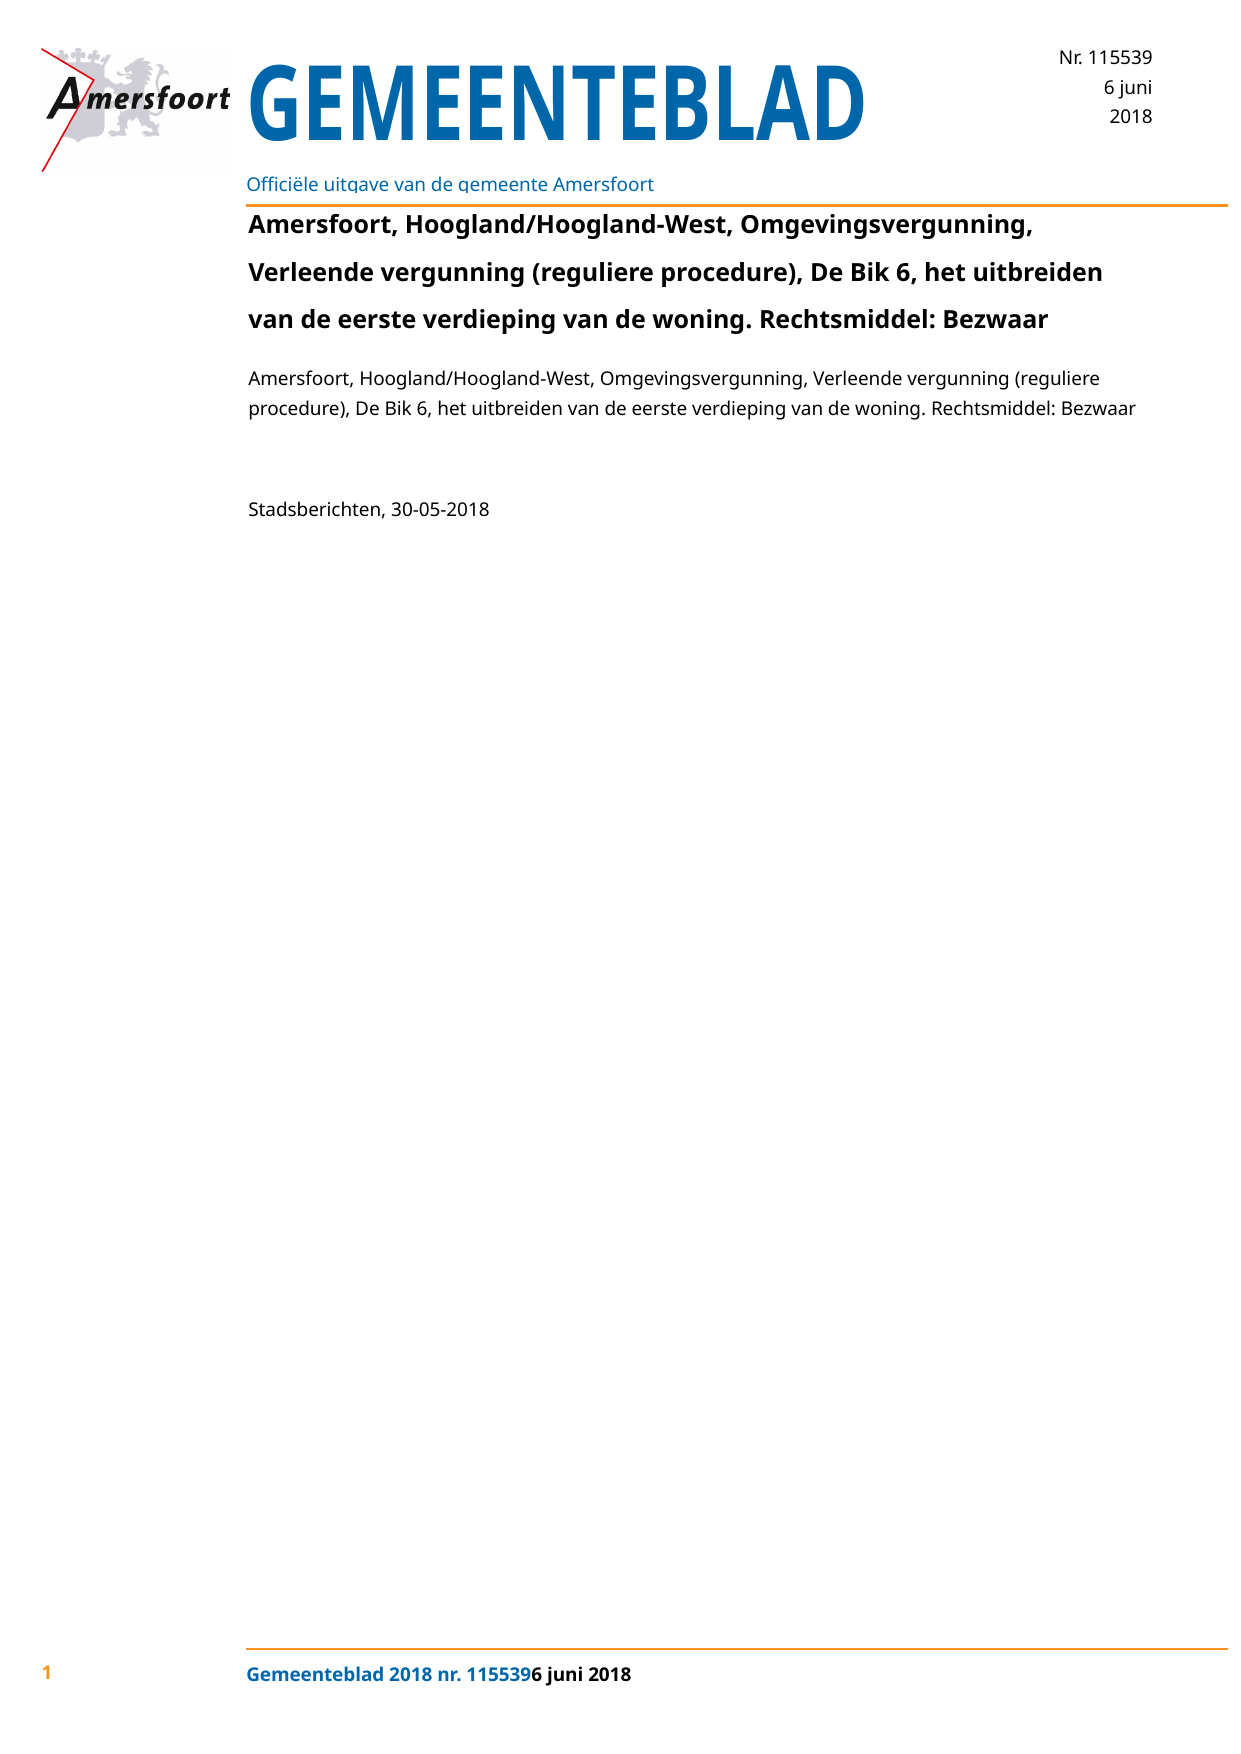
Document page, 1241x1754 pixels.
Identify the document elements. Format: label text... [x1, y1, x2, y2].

text Amersfoort, Hoogland/Hoogland-West, Omgevingsvergunning, Verleende vergunning (reguliere procedure), De Bik 6, het uitbreiden van de eerste verdieping van de woning. Rechtsmiddel: Bezwaar [248, 207, 1152, 336]
picture [41, 47, 231, 172]
text Amersfoort, Hoogland/Hoogland-West, Omgevingsvergunning, Verleende vergunning (reguliere procedure), De Bik 6, het uitbreiden van de eerste verdieping van de woning. Rechtsmiddel: Bezwaar [248, 366, 1152, 421]
text Stadsberichten, 30-05-2018 [248, 496, 1152, 522]
